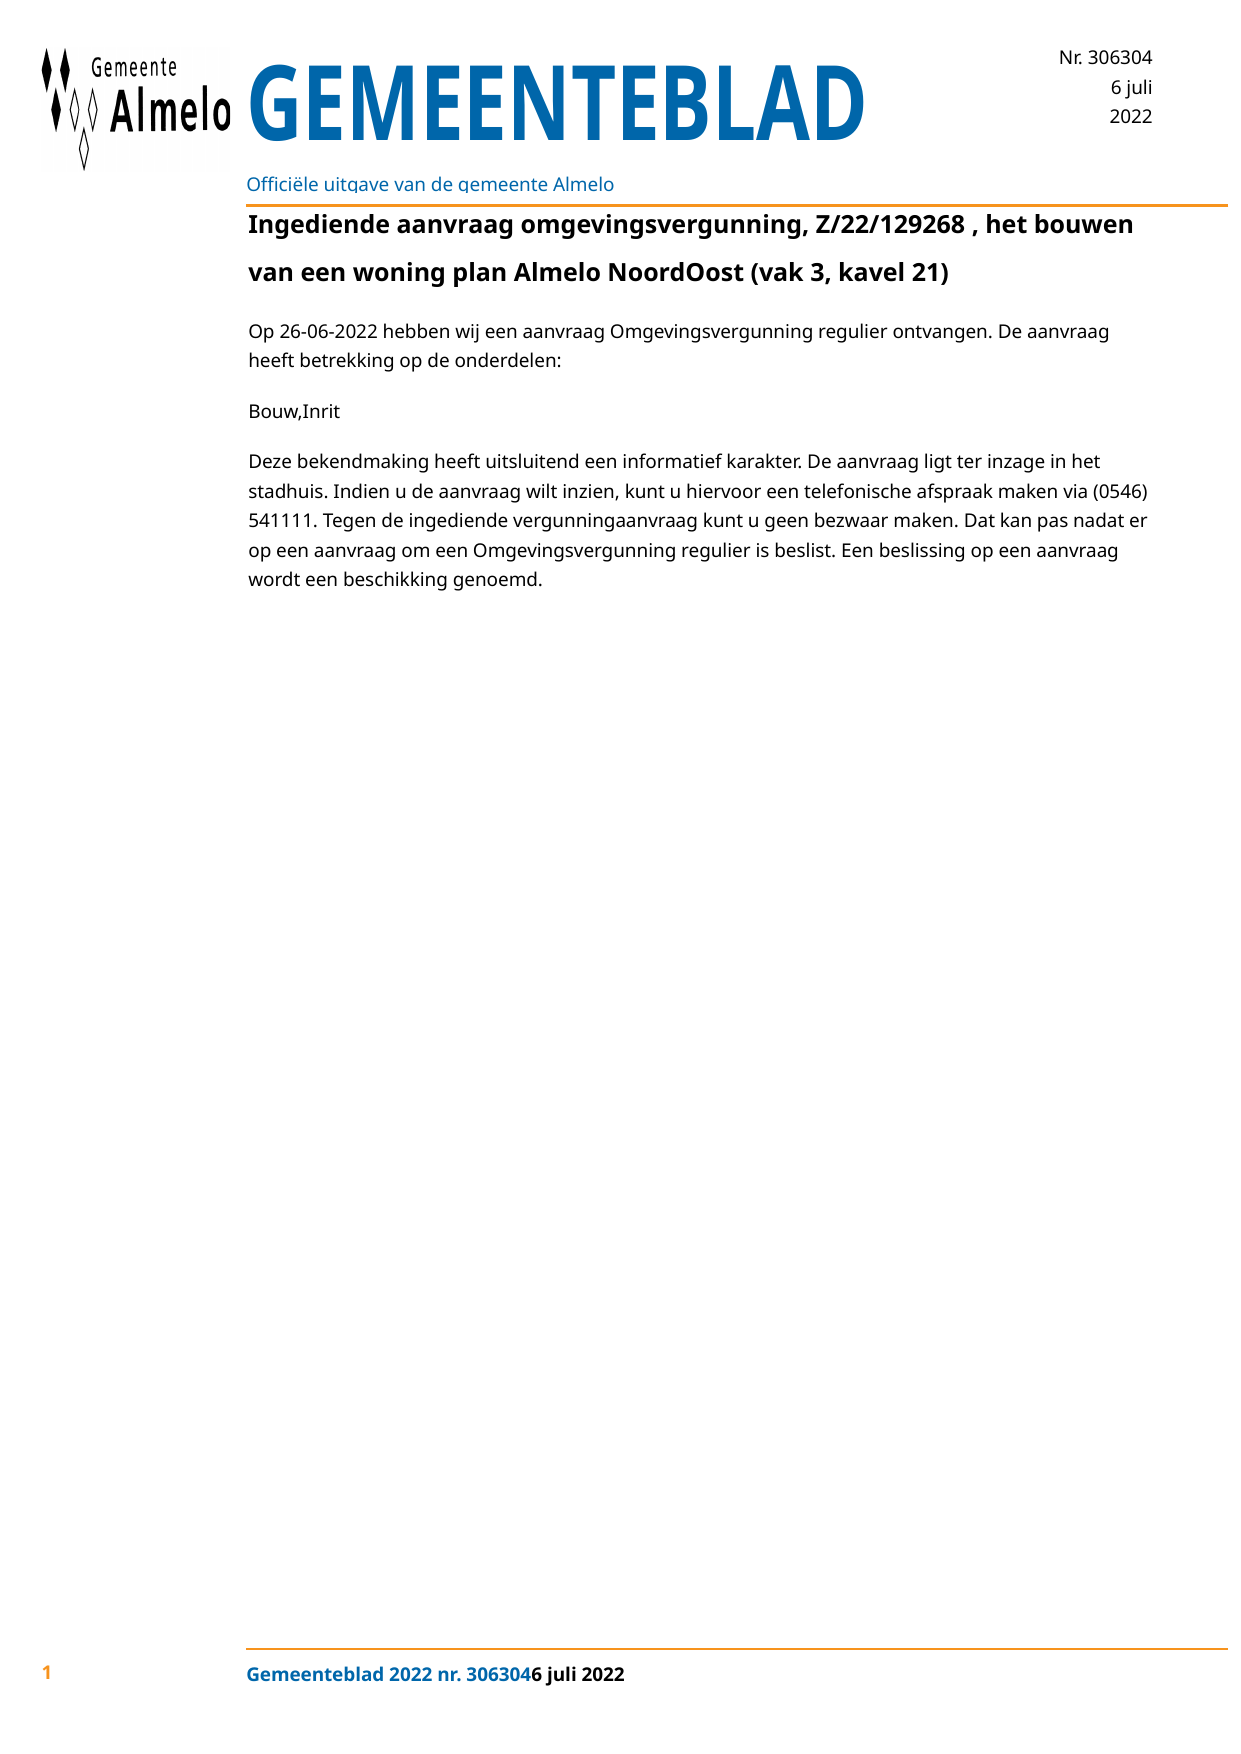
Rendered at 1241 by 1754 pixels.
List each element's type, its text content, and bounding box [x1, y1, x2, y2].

text Ingediende aanvraag omgevingsvergunning, Z/22/129268 , het bouwen van een woning plan Almelo NoordOost (vak 3, kavel 21) [248, 207, 1152, 288]
text Deze bekendmaking heeft uitsluitend een informatief karakter. De aanvraag ligt ter inzage in het stadhuis. Indien u de aanvraag wilt inzien, kunt u hiervoor een telefonische afspraak maken via (0546) 541111. Tegen de ingediende vergunningaanvraag kunt u geen bezwaar maken. Dat kan pas nadat er op een aanvraag om een Omgevingsvergunning regulier is beslist. Een beslissing op een aanvraag wordt een beschikking genoemd. [248, 448, 1152, 592]
text Op 26-06-2022 hebben wij een aanvraag Omgevingsvergunning regulier ontvangen. De aanvraag heeft betrekking op de onderdelen: [248, 318, 1152, 373]
text Bouw,Inrit [248, 398, 1152, 424]
picture [41, 47, 231, 172]
